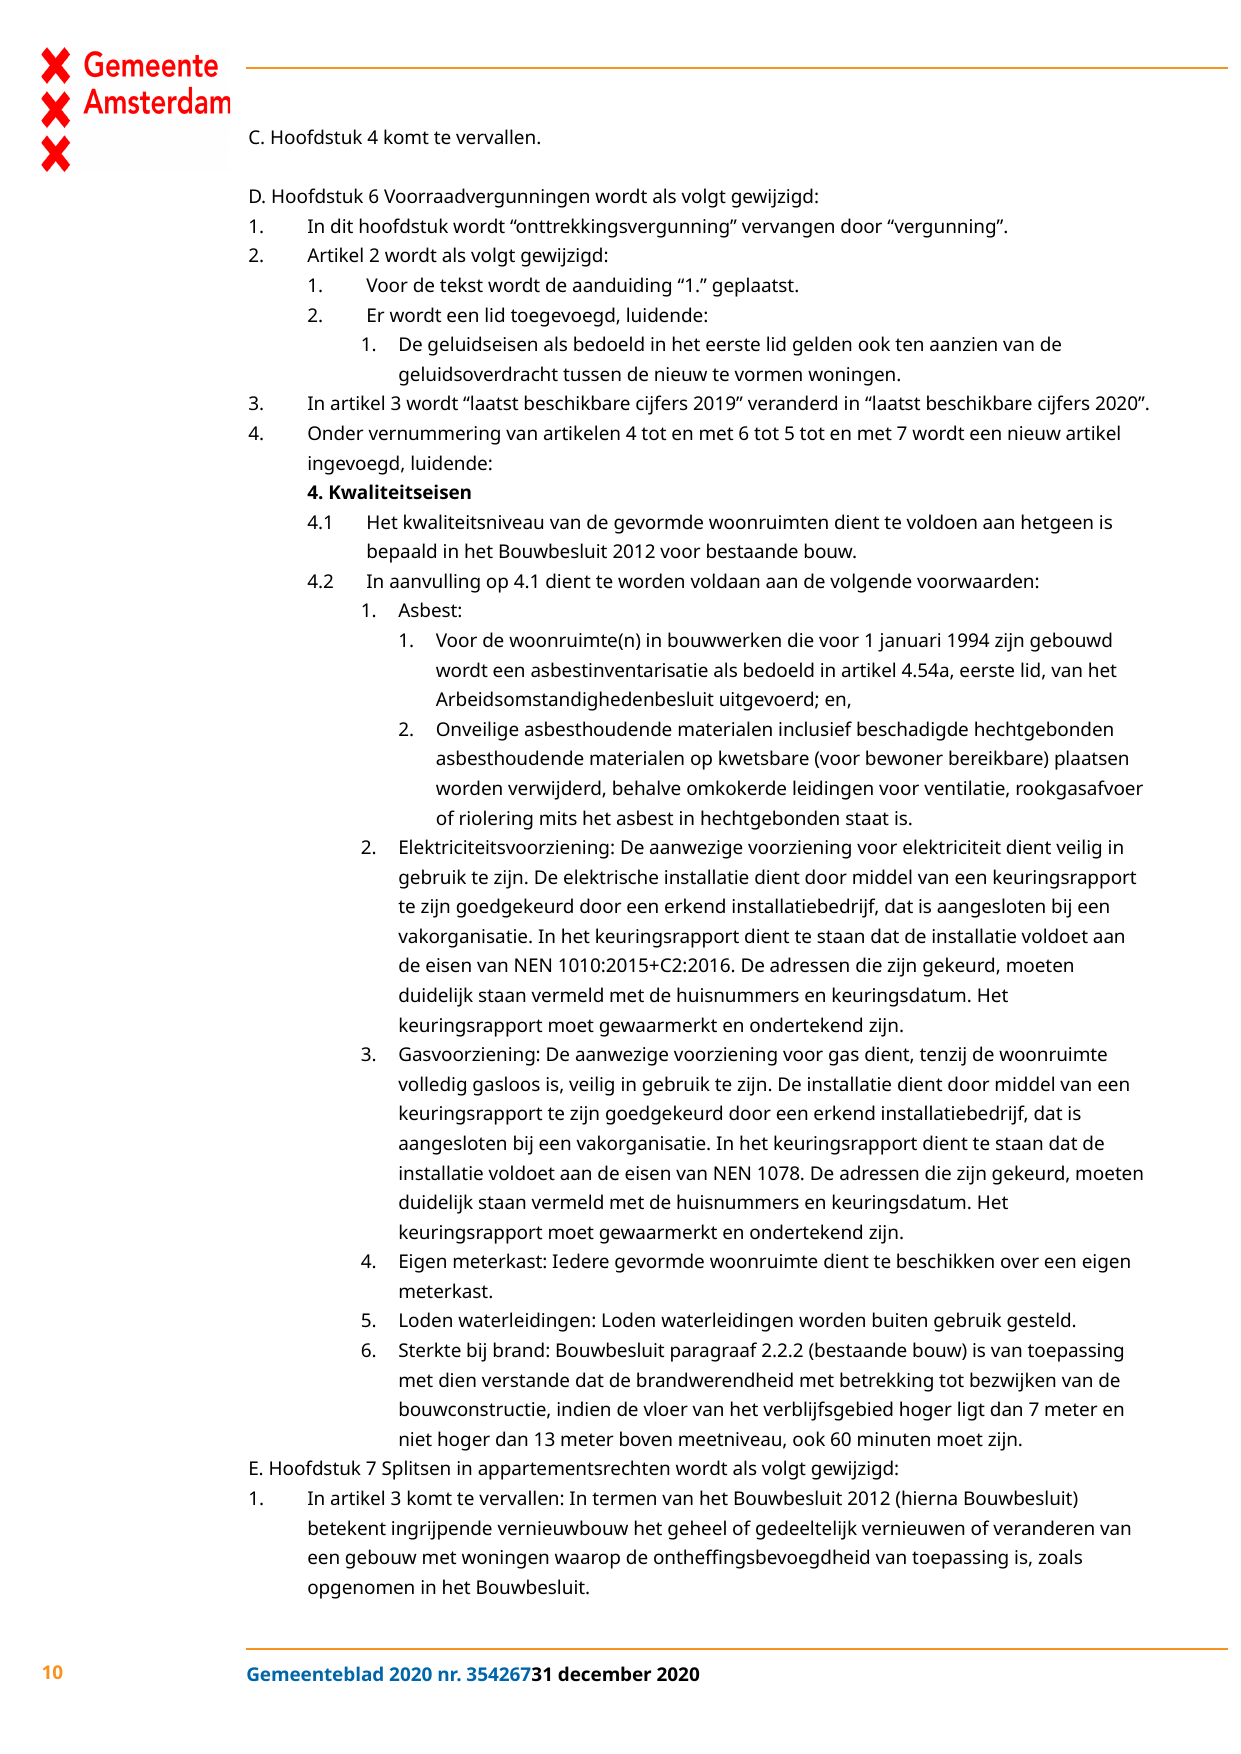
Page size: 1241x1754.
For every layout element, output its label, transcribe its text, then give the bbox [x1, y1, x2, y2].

list In dit hoofdstuk wordt “onttrekkingsvergunning” vervangen door “vergunning”. [248, 213, 1152, 239]
list In aanvulling op 4.1 dient te worden voldaan aan de volgende voorwaarden: [307, 568, 1152, 594]
list Eigen meterkast: Iedere gevormde woonruimte dient te beschikken over een eigen meterkast. [361, 1248, 1152, 1304]
list Artikel 2 wordt als volgt gewijzigd: [248, 243, 1152, 268]
text D. Hoofdstuk 6 Voorraadvergunningen wordt als volgt gewijzigd: [248, 183, 1152, 209]
list Loden waterleidingen: Loden waterleidingen worden buiten gebruik gesteld. [361, 1308, 1152, 1333]
list Er wordt een lid toegevoegd, luidende: [307, 302, 1152, 328]
text E. Hoofdstuk 7 Splitsen in appartementsrechten wordt als volgt gewijzigd: [248, 1456, 1152, 1481]
list In artikel 3 wordt “laatst beschikbare cijfers 2019” veranderd in “laatst beschikbare cijfers 2020”. [248, 391, 1152, 416]
list Elektriciteitsvoorziening: De aanwezige voorziening voor elektriciteit dient veilig in gebruik te zijn. De elektrische installatie dient door middel van een keuringsrapport te zijn goedgekeurd door een erkend installatiebedrijf, dat is aangesloten bij een vakorganisatie. In het keuringsrapport dient te staan dat de installatie voldoet aan de eisen van NEN 1010:2015+C2:2016. De adressen die zijn gekeurd, moeten duidelijk staan vermeld met de huisnummers en keuringsdatum. Het keuringsrapport moet gewaarmerkt en ondertekend zijn. [361, 834, 1152, 1038]
list Onveilige asbesthoudende materialen inclusief beschadigde hechtgebonden asbesthoudende materialen op kwetsbare (voor bewoner bereikbare) plaatsen worden verwijderd, behalve omkokerde leidingen voor ventilatie, rookgasafvoer of riolering mits het asbest in hechtgebonden staat is. [398, 716, 1152, 831]
list Voor de tekst wordt de aanduiding “1.” geplaatst. [307, 272, 1152, 298]
list Onder vernummering van artikelen 4 tot en met 6 tot 5 tot en met 7 wordt een nieuw artikel ingevoegd, luidende: [248, 420, 1152, 476]
list Voor de woonruimte(n) in bouwwerken die voor 1 januari 1994 zijn gebouwd wordt een asbestinventarisatie als bedoeld in artikel 4.54a, eerste lid, van het Arbeidsomstandighedenbesluit uitgevoerd; en, [398, 627, 1152, 712]
list Het kwaliteitsniveau van de gevormde woonruimten dient te voldoen aan hetgeen is bepaald in het Bouwbesluit 2012 voor bestaande bouw. [307, 509, 1152, 564]
list De geluidseisen als bedoeld in het eerste lid gelden ook ten aanzien van de geluidsoverdracht tussen de nieuw te vormen woningen. [361, 331, 1152, 387]
list In artikel 3 komt te vervallen: In termen van het Bouwbesluit 2012 (hierna Bouwbesluit) betekent ingrijpende vernieuwbouw het geheel of gedeeltelijk vernieuwen of veranderen van een gebouw met woningen waarop de ontheffingsbevoegdheid van toepassing is, zoals opgenomen in het Bouwbesluit. [248, 1485, 1152, 1600]
list Gasvoorziening: De aanwezige voorziening voor gas dient, tenzij de woonruimte volledig gasloos is, veilig in gebruik te zijn. De installatie dient door middel van een keuringsrapport te zijn goedgekeurd door een erkend installatiebedrijf, dat is aangesloten bij een vakorganisatie. In het keuringsrapport dient te staan dat de installatie voldoet aan de eisen van NEN 1078. De adressen die zijn gekeurd, moeten duidelijk staan vermeld met de huisnummers en keuringsdatum. Het keuringsrapport moet gewaarmerkt en ondertekend zijn. [361, 1041, 1152, 1245]
list Asbest: [361, 598, 1152, 623]
text C. Hoofdstuk 4 komt te vervallen. [248, 124, 1152, 150]
list 4. Kwaliteitseisen [248, 479, 1152, 505]
picture [41, 47, 231, 172]
list Sterkte bij brand: Bouwbesluit paragraaf 2.2.2 (bestaande bouw) is van toepassing met dien verstande dat de brandwerendheid met betrekking tot bezwijken van de bouwconstructie, indien de vloer van het verblijfsgebied hoger ligt dan 7 meter en niet hoger dan 13 meter boven meetniveau, ook 60 minuten moet zijn. [361, 1337, 1152, 1452]
